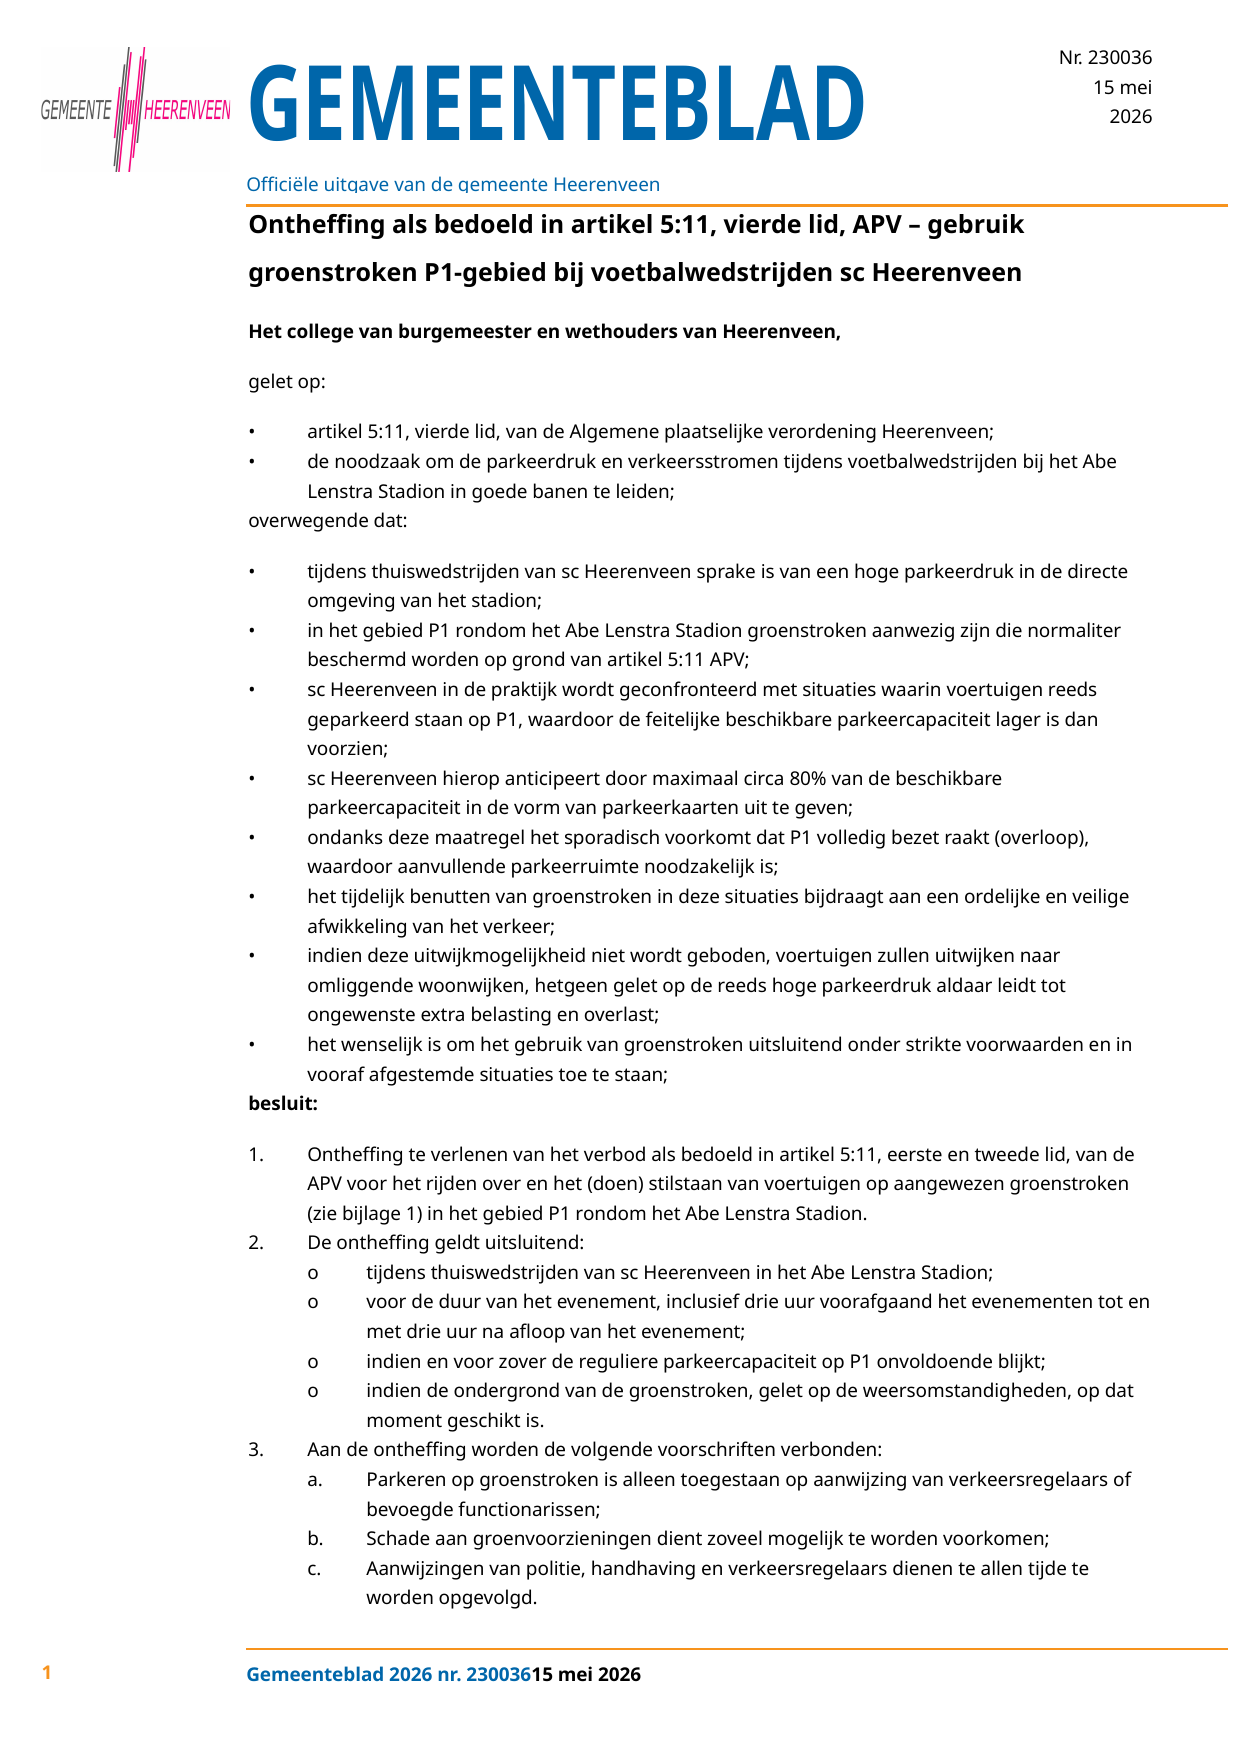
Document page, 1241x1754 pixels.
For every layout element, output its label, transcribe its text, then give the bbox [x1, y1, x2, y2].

list tijdens thuiswedstrijden van sc Heerenveen sprake is van een hoge parkeerdruk in de directe omgeving van het stadion; [248, 558, 1152, 613]
text Ontheffing als bedoeld in artikel 5:11, vierde lid, APV – gebruik groenstroken P1-gebied bij voetbalwedstrijden sc Heerenveen [248, 207, 1152, 288]
list het wenselijk is om het gebruik van groenstroken uitsluitend onder strikte voorwaarden en in vooraf afgestemde situaties toe te staan; [248, 1031, 1152, 1087]
list het tijdelijk benutten van groenstroken in deze situaties bijdraagt aan een ordelijke en veilige afwikkeling van het verkeer; [248, 883, 1152, 939]
list indien de ondergrond van de groenstroken, gelet op de weersomstandigheden, op dat moment geschikt is. [307, 1377, 1152, 1433]
list ondanks deze maatregel het sporadisch voorkomt dat P1 volledig bezet raakt (overloop), waardoor aanvullende parkeerruimte noodzakelijk is; [248, 824, 1152, 879]
text besluit: [248, 1090, 1152, 1116]
list de noodzaak om de parkeerdruk en verkeersstromen tijdens voetbalwedstrijden bij het Abe Lenstra Stadion in goede banen te leiden; [248, 448, 1152, 504]
list Parkeren op groenstroken is alleen toegestaan op aanwijzing van verkeersregelaars of bevoegde functionarissen; [307, 1466, 1152, 1522]
list sc Heerenveen hierop anticipeert door maximaal circa 80% van de beschikbare parkeercapaciteit in de vorm van parkeerkaarten uit te geven; [248, 765, 1152, 820]
list De ontheffing geldt uitsluitend: [248, 1229, 1152, 1255]
list artikel 5:11, vierde lid, van de Algemene plaatselijke verordening Heerenveen; [248, 419, 1152, 444]
picture [41, 47, 231, 172]
list sc Heerenveen in de praktijk wordt geconfronteerd met situaties waarin voertuigen reeds geparkeerd staan op P1, waardoor de feitelijke beschikbare parkeercapaciteit lager is dan voorzien; [248, 676, 1152, 761]
text gelet op: [248, 368, 1152, 394]
list tijdens thuiswedstrijden van sc Heerenveen in het Abe Lenstra Stadion; [307, 1259, 1152, 1285]
list Ontheffing te verlenen van het verbod als bedoeld in artikel 5:11, eerste en tweede lid, van de APV voor het rijden over en het (doen) stilstaan van voertuigen op aangewezen groenstroken (zie bijlage 1) in het gebied P1 rondom het Abe Lenstra Stadion. [248, 1141, 1152, 1226]
list in het gebied P1 rondom het Abe Lenstra Stadion groenstroken aanwezig zijn die normaliter beschermd worden op grond van artikel 5:11 APV; [248, 617, 1152, 672]
text Het college van burgemeester en wethouders van Heerenveen, [248, 318, 1152, 344]
list Aanwijzingen van politie, handhaving en verkeersregelaars dienen te allen tijde te worden opgevolgd. [307, 1555, 1152, 1610]
list Aan de ontheffing worden de volgende voorschriften verbonden: [248, 1437, 1152, 1462]
list voor de duur van het evenement, inclusief drie uur voorafgaand het evenementen tot en met drie uur na afloop van het evenement; [307, 1289, 1152, 1344]
list indien deze uitwijkmogelijkheid niet wordt geboden, voertuigen zullen uitwijken naar omliggende woonwijken, hetgeen gelet op de reeds hoge parkeerdruk aldaar leidt tot ongewenste extra belasting en overlast; [248, 942, 1152, 1027]
text overwegende dat: [248, 507, 1152, 533]
list Schade aan groenvoorzieningen dient zoveel mogelijk te worden voorkomen; [307, 1525, 1152, 1551]
list indien en voor zover de reguliere parkeercapaciteit op P1 onvoldoende blijkt; [307, 1348, 1152, 1374]
